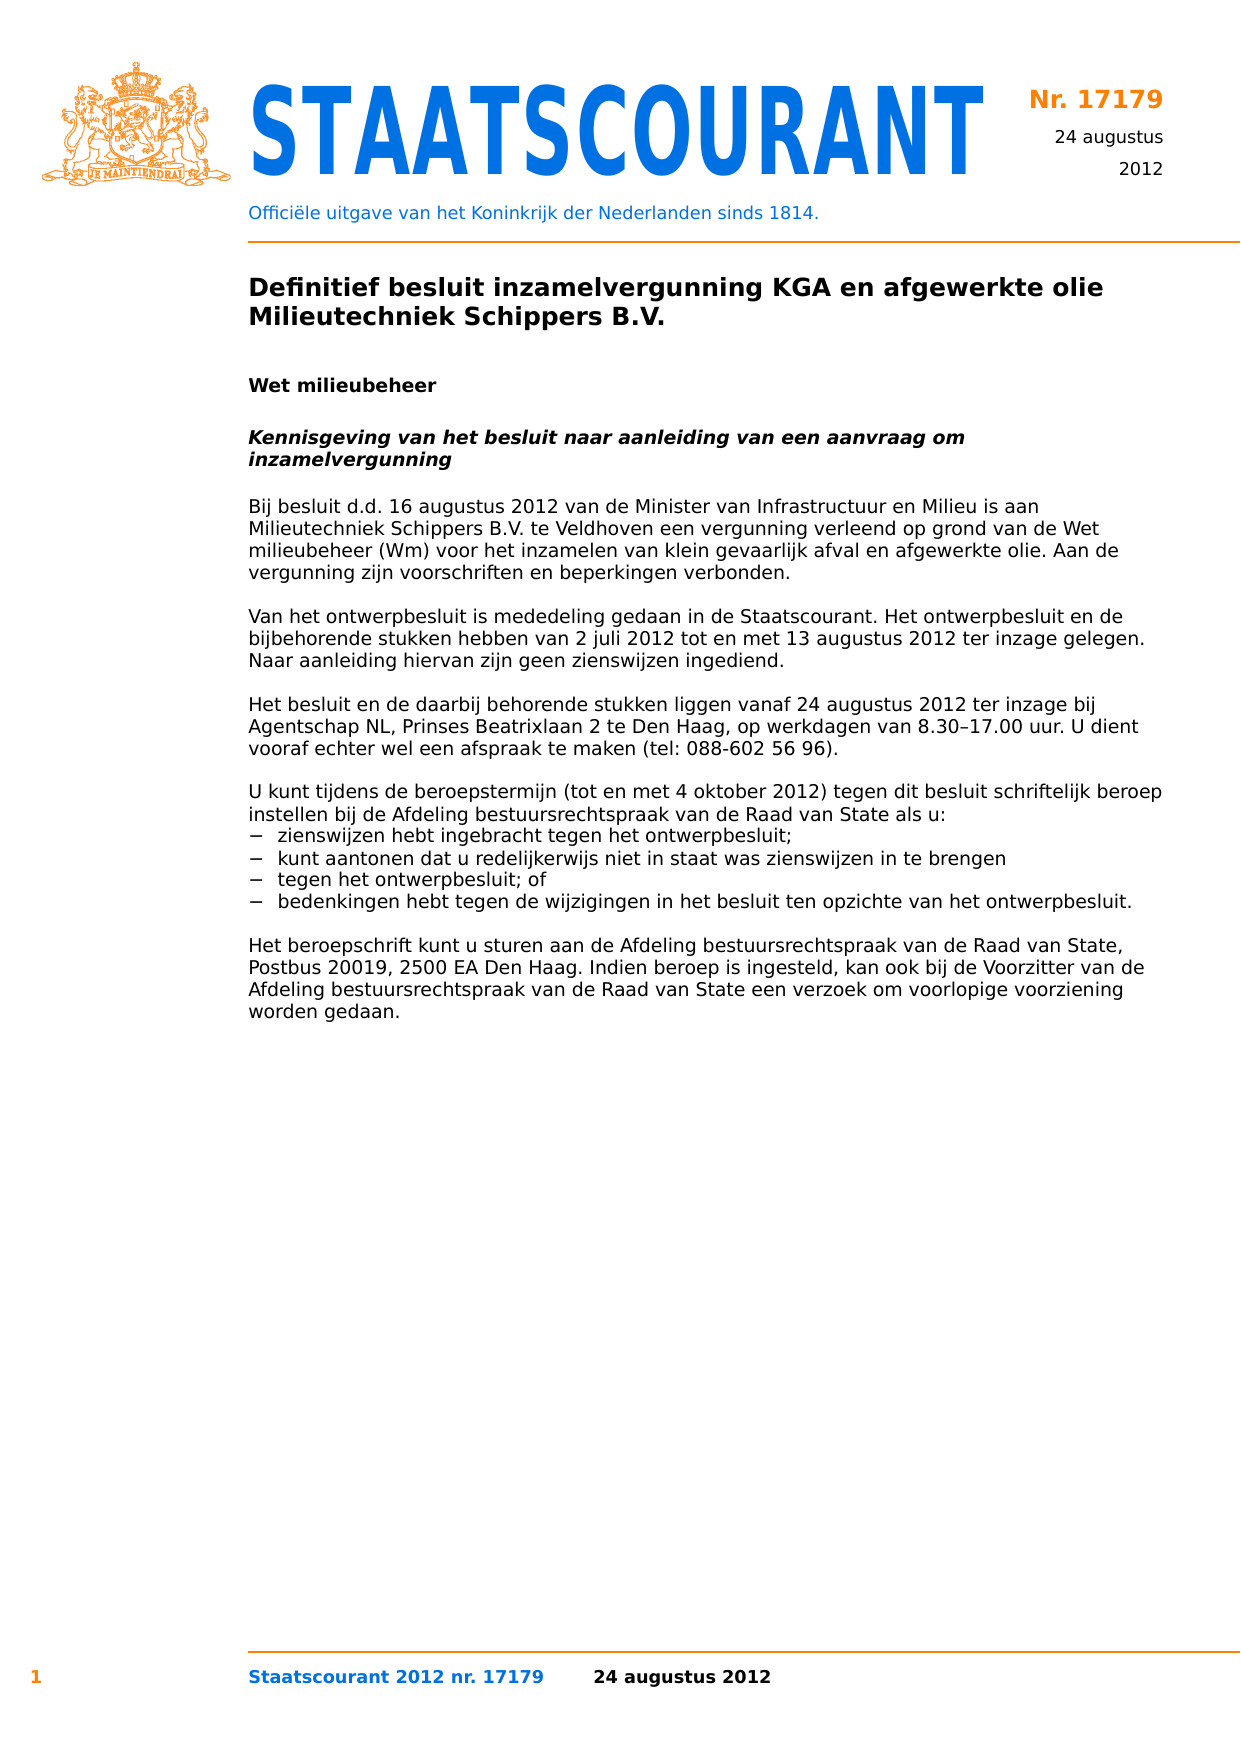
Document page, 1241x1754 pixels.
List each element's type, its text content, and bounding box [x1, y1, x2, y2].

table_header [25, 62, 248, 241]
text Het besluit en de daarbij behorende stukken liggen vanaf 24 augustus 2012 ter inzage bij Agentschap NL, Prinses Beatrixlaan 2 te Den Haag, op werkdagen van 8.30–17.00 uur. U dient vooraf echter wel een afspraak te maken (tel: 088-602 56 96). [248, 694, 1163, 759]
subtitle Kennisgeving van het besluit naar aanleiding van een aanvraag om inzamelvergunning [248, 427, 1163, 471]
table_header STAATSCOURANT [248, 62, 998, 203]
table_header Nr. 17179 [998, 62, 1240, 121]
picture [41, 62, 231, 186]
text − tegen het ontwerpbesluit; of [248, 869, 1163, 891]
text Bij besluit d.d. 16 augustus 2012 van de Minister van Infrastructuur en Milieu is aan Milieutechniek Schippers B.V. te Veldhoven een vergunning verleend op grond van de Wet milieubeheer (Wm) voor het inzamelen van klein gevaarlijk afval en afgewerkte olie. Aan de vergunning zijn voorschriften en beperkingen verbonden. [248, 496, 1163, 584]
table_cell Officiële uitgave van het Koninkrijk der Nederlanden sinds 1814. [248, 203, 1240, 241]
text − kunt aantonen dat u redelijkerwijs niet in staat was zienswijzen in te brengen [248, 847, 1163, 869]
subtitle Definitief besluit inzamelvergunning KGA en afgewerkte olie Milieutechniek Schippers B.V. [248, 273, 1163, 331]
table_cell 24 augustus [998, 121, 1240, 153]
text U kunt tijdens de beroepstermijn (tot en met 4 oktober 2012) tegen dit besluit schriftelijk beroep instellen bij de Afdeling bestuursrechtspraak van de Raad van State als u: [248, 781, 1163, 825]
text − zienswijzen hebt ingebracht tegen het ontwerpbesluit; [248, 825, 1163, 847]
text Van het ontwerpbesluit is mededeling gedaan in de Staatscourant. Het ontwerpbesluit en de bijbehorende stukken hebben van 2 juli 2012 tot en met 13 augustus 2012 ter inzage gelegen. Naar aanleiding hiervan zijn geen zienswijzen ingediend. [248, 606, 1163, 672]
table_cell 2012 [998, 153, 1240, 203]
text Het beroepschrift kunt u sturen aan de Afdeling bestuursrechtspraak van de Raad van State, Postbus 20019, 2500 EA Den Haag. Indien beroep is ingesteld, kan ook bij de Voorzitter van de Afdeling bestuursrechtspraak van de Raad van State een verzoek om voorlopige voorziening worden gedaan. [248, 935, 1163, 1023]
subtitle Wet milieubeheer [248, 375, 1163, 397]
text − bedenkingen hebt tegen de wijzigingen in het besluit ten opzichte van het ontwerpbesluit. [248, 891, 1163, 913]
